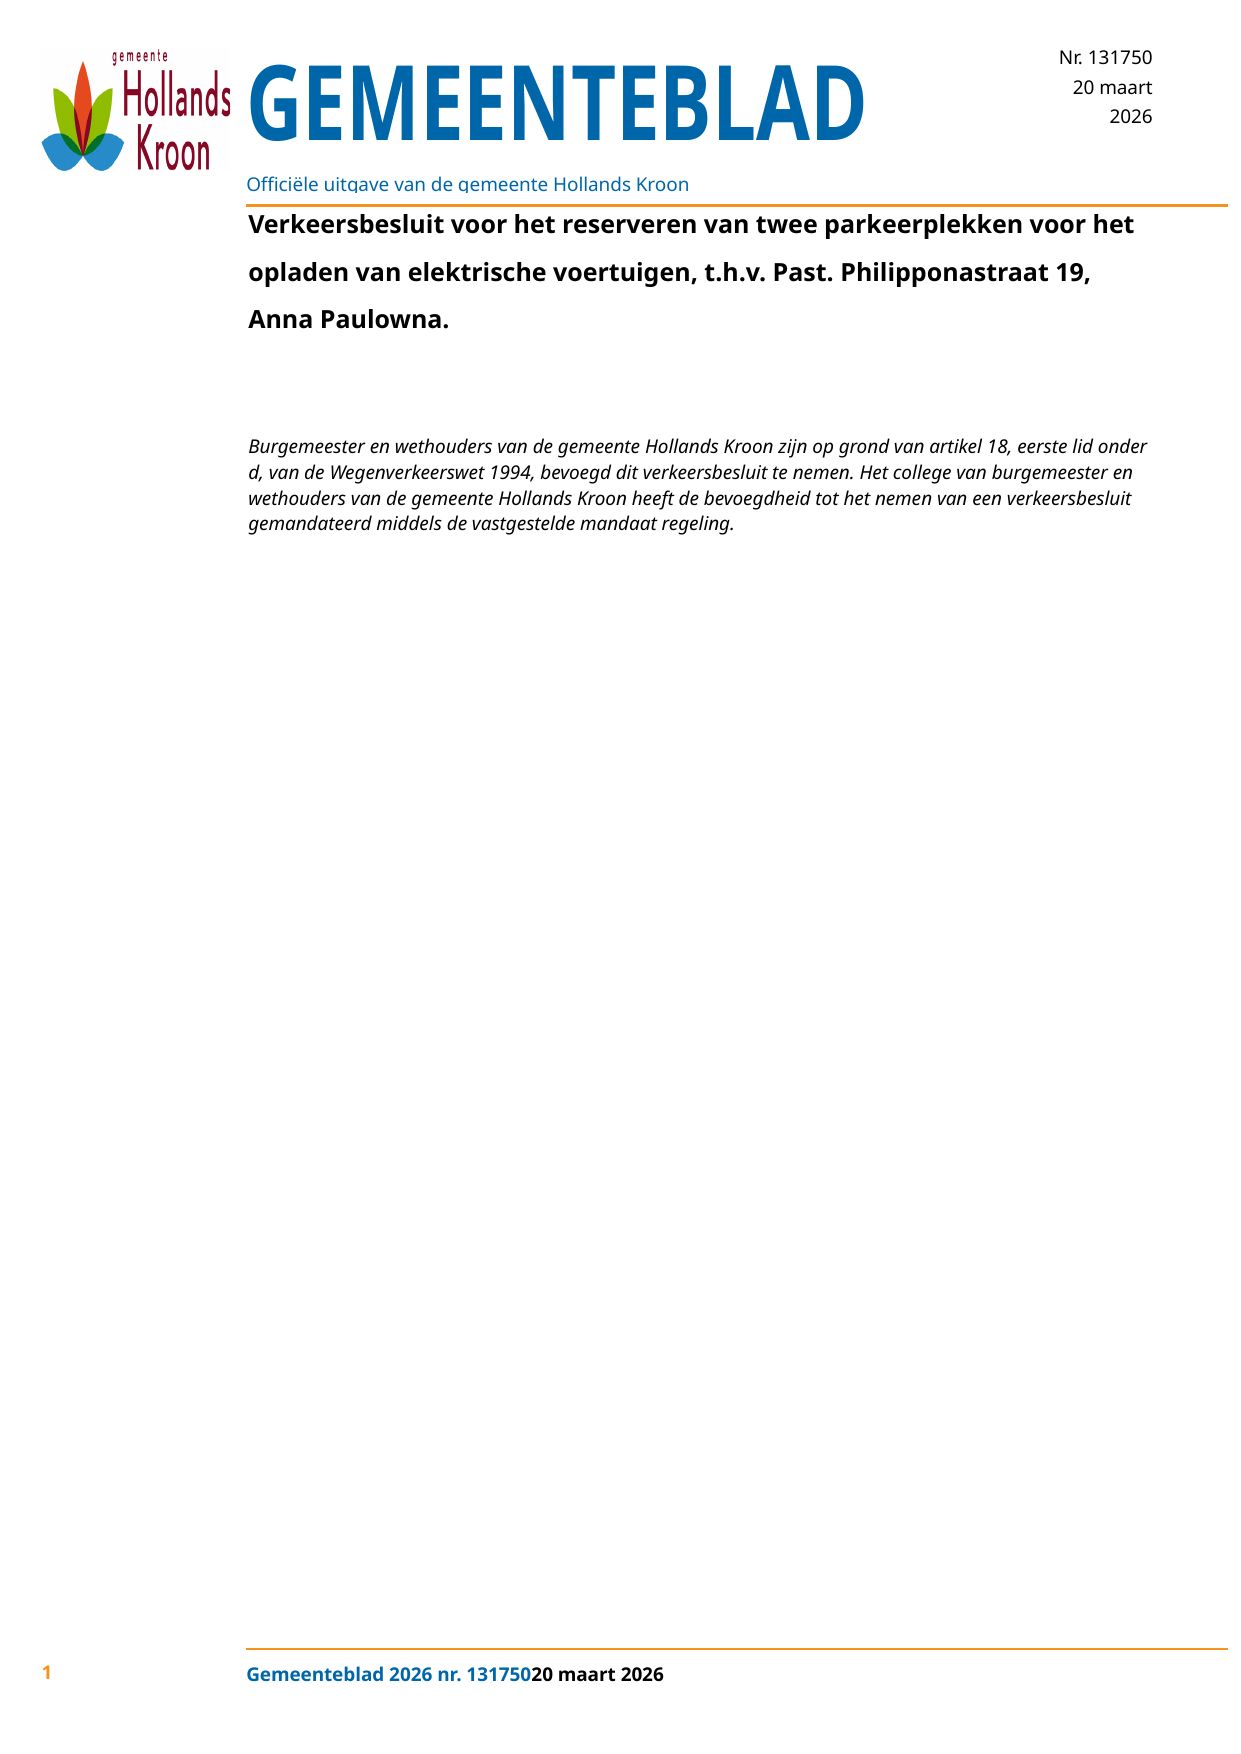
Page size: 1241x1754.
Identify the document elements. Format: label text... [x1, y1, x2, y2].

text Burgemeester en wethouders van de gemeente Hollands Kroon zijn op grond van artikel 18, eerste lid onder d, van de Wegenverkeerswet 1994, bevoegd dit verkeersbesluit te nemen. Het college van burgemeester en wethouders van de gemeente Hollands Kroon heeft de bevoegdheid tot het nemen van een verkeersbesluit gemandateerd middels de vastgestelde mandaat regeling. [248, 433, 1152, 536]
picture [41, 47, 231, 172]
text Verkeersbesluit voor het reserveren van twee parkeerplekken voor het opladen van elektrische voertuigen, t.h.v. Past. Philipponastraat 19, Anna Paulowna. [248, 207, 1152, 336]
